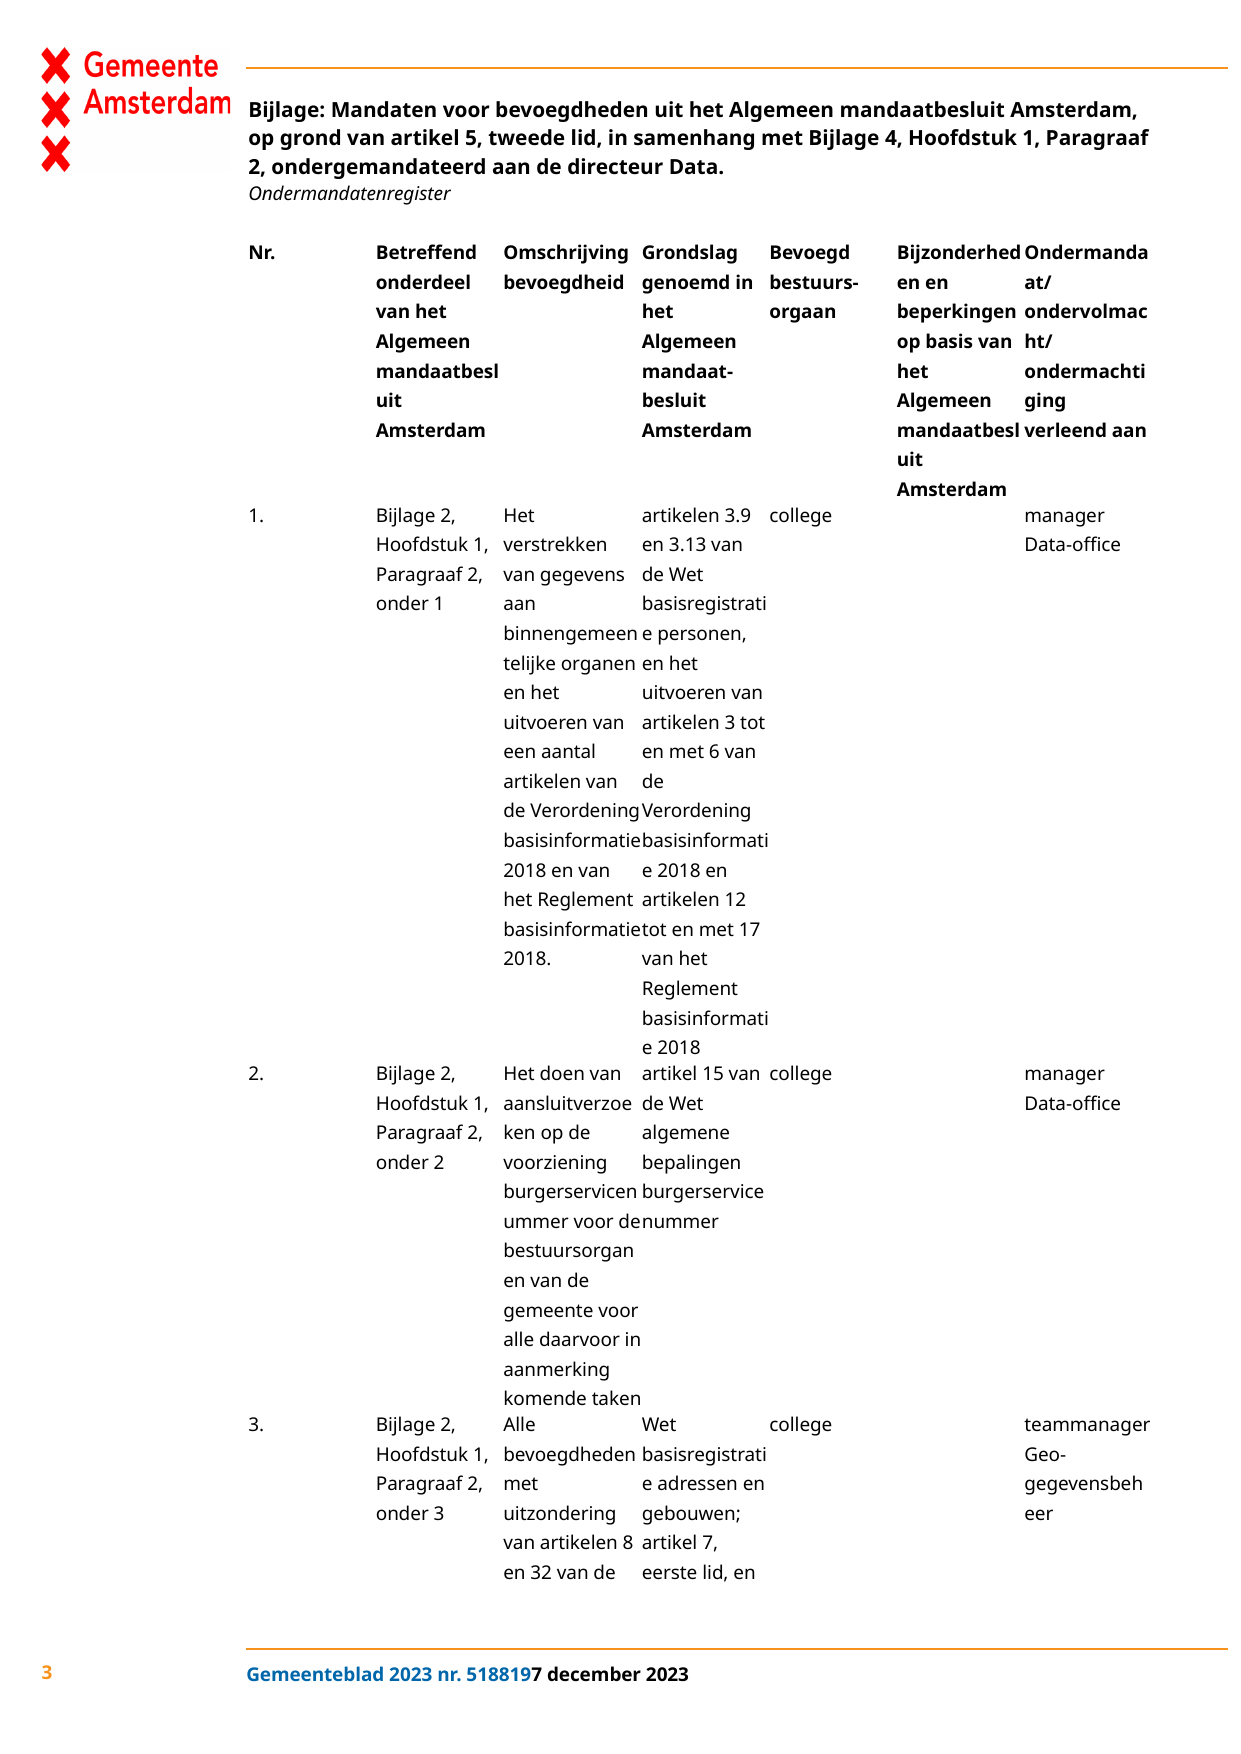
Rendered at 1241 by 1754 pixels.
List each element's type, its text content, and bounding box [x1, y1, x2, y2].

table_cell college [769, 1411, 897, 1585]
table_cell college [769, 1060, 897, 1411]
table_cell [248, 1411, 376, 1585]
table_header Bevoegd bestuurs-orgaan [769, 240, 897, 502]
table_cell [248, 1060, 376, 1411]
table_cell [897, 1411, 1024, 1585]
table_cell teammanager Geo-gegevensbeheer [1024, 1411, 1152, 1585]
table_header Omschrijving bevoegdheid [503, 240, 642, 502]
table_cell [248, 502, 376, 1060]
table_cell Het doen van aansluitverzoeken op de voorziening burgerservicenummer voor de bestuursorganen van de gemeente voor alle daarvoor in aanmerking komende taken [503, 1060, 642, 1411]
text Ondermandatenregister [248, 180, 1152, 206]
table_cell Het verstrekken van gegevens aan binnengemeentelijke organen en het uitvoeren van een aantal artikelen van de Verordening basisinformatie 2018 en van het Reglement basisinformatie 2018. [503, 502, 642, 1060]
table_cell [897, 502, 1024, 1060]
table_header Betreffend onderdeel van het Algemeen mandaatbesluit Amsterdam [376, 240, 503, 502]
table_cell Wet basisregistratie adressen en gebouwen; artikel 7, eerste lid, en [642, 1411, 769, 1585]
table_cell Alle bevoegdheden met uitzondering van artikelen 8 en 32 van de [503, 1411, 642, 1585]
table_header Ondermandaat/ondervolmacht/ondermachtiging verleend aan [1024, 240, 1152, 502]
table_cell Bijlage 2, Hoofdstuk 1, Paragraaf 2, onder 2 [376, 1060, 503, 1411]
table_header Grondslag genoemd in het Algemeen mandaat-besluit Amsterdam [642, 240, 769, 502]
table_cell artikelen 3.9 en 3.13 van de Wet basisregistratie personen, en het uitvoeren van artikelen 3 tot en met 6 van de Verordening basisinformatie 2018 en artikelen 12 tot en met 17 van het Reglement basisinformatie 2018 [642, 502, 769, 1060]
table_cell [897, 1060, 1024, 1411]
table_cell artikel 15 van de Wet algemene bepalingen burgerservicenummer [642, 1060, 769, 1411]
table_header Bijzonderheden en beperkingen op basis van het Algemeen mandaatbesluit Amsterdam [897, 240, 1024, 502]
table_cell college [769, 502, 897, 1060]
table_cell Bijlage 2, Hoofdstuk 1, Paragraaf 2, onder 1 [376, 502, 503, 1060]
picture [41, 47, 231, 172]
text Bijlage: Mandaten voor bevoegdheden uit het Algemeen mandaatbesluit Amsterdam, op grond van artikel 5, tweede lid, in samenhang met Bijlage 4, Hoofdstuk 1, Paragraaf 2, ondergemandateerd aan de directeur Data. [248, 95, 1152, 180]
table_cell Bijlage 2, Hoofdstuk 1, Paragraaf 2, onder 3 [376, 1411, 503, 1585]
table_cell manager Data-office [1024, 502, 1152, 1060]
table_header Nr. [248, 240, 376, 502]
table_cell manager Data-office [1024, 1060, 1152, 1411]
